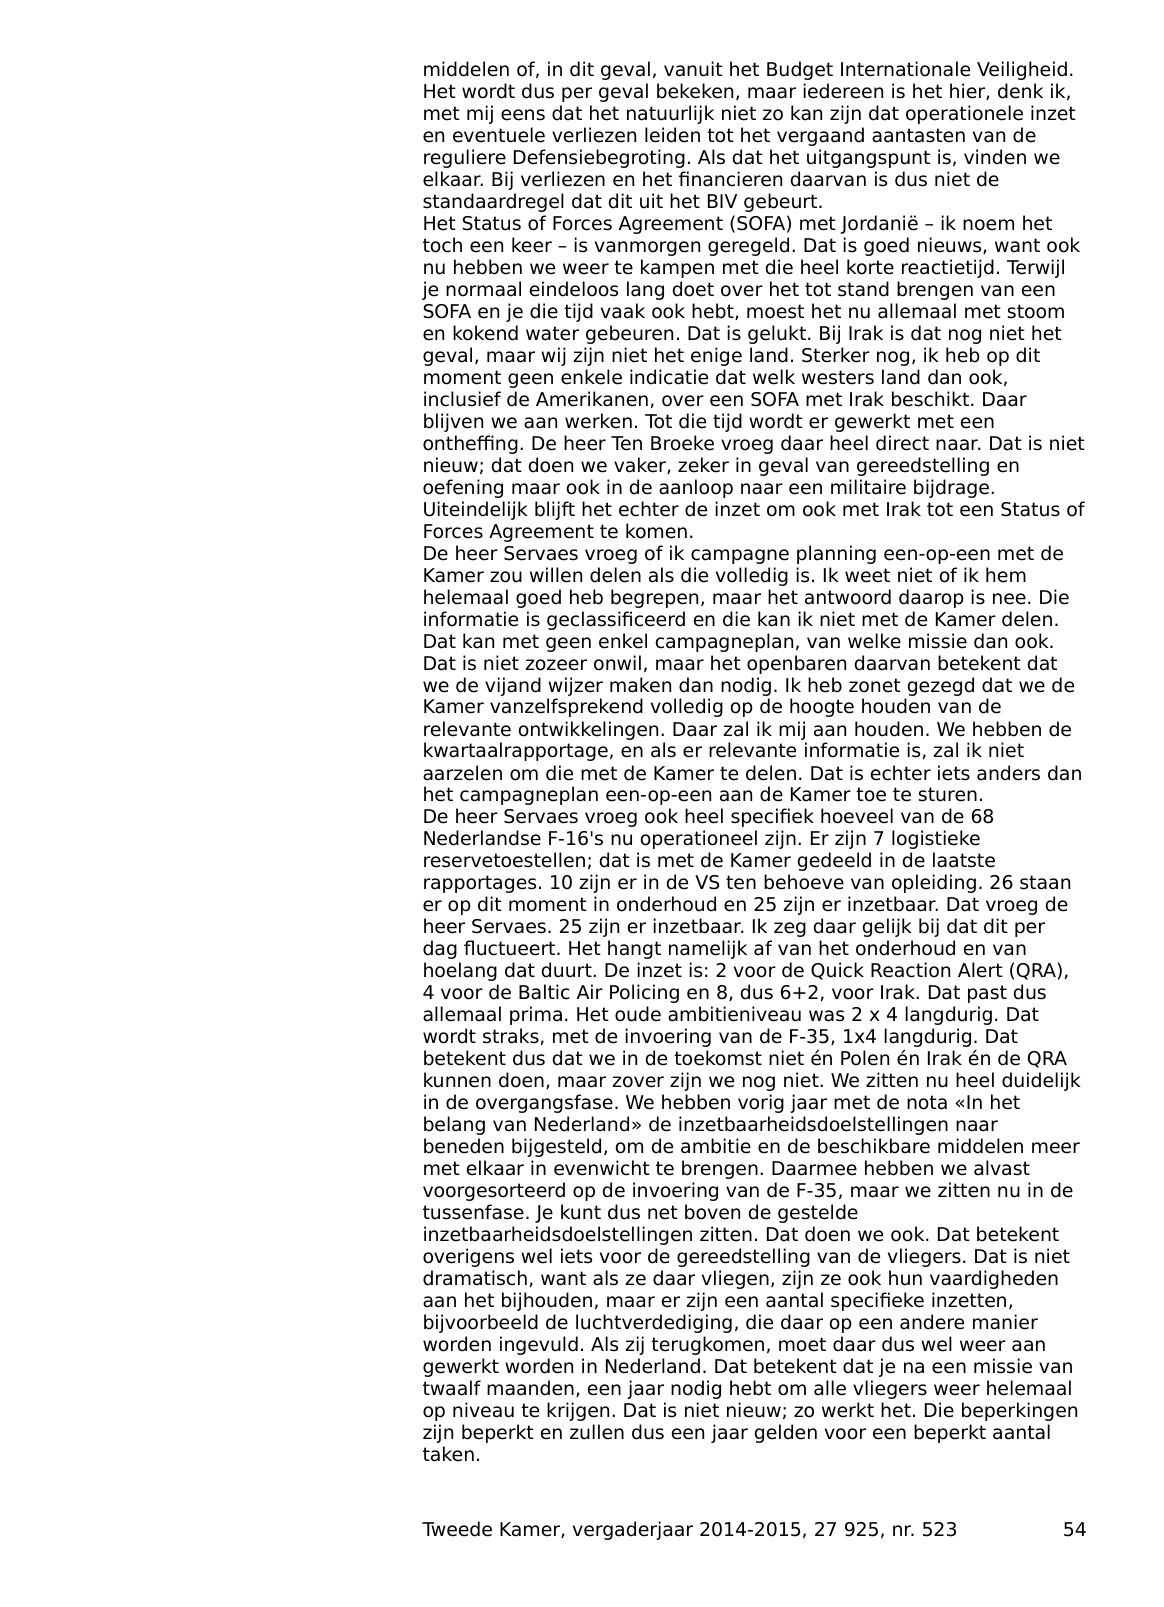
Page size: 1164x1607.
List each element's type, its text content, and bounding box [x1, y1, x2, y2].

text De heer Servaes vroeg of ik campagne planning een-op-een met de Kamer zou willen delen als die volledig is. Ik weet niet of ik hem helemaal goed heb begrepen, maar het antwoord daarop is nee. Die informatie is geclassificeerd en die kan ik niet met de Kamer delen. Dat kan met geen enkel campagneplan, van welke missie dan ook. Dat is niet zozeer onwil, maar het openbaren daarvan betekent dat we de vijand wijzer maken dan nodig. Ik heb zonet gezegd dat we de Kamer vanzelfsprekend volledig op de hoogte houden van de relevante ontwikkelingen. Daar zal ik mij aan houden. We hebben de kwartaalrapportage, en als er relevante informatie is, zal ik niet aarzelen om die met de Kamer te delen. Dat is echter iets anders dan het campagneplan een-op-een aan de Kamer toe te sturen. [422, 543, 1087, 806]
text middelen of, in dit geval, vanuit het Budget Internationale Veiligheid. Het wordt dus per geval bekeken, maar iedereen is het hier, denk ik, met mij eens dat het natuurlijk niet zo kan zijn dat operationele inzet en eventuele verliezen leiden tot het vergaand aantasten van de reguliere Defensiebegroting. Als dat het uitgangspunt is, vinden we elkaar. Bij verliezen en het financieren daarvan is dus niet de standaardregel dat dit uit het BIV gebeurt. [422, 59, 1087, 213]
text Het Status of Forces Agreement (SOFA) met Jordanië – ik noem het toch een keer – is vanmorgen geregeld. Dat is goed nieuws, want ook nu hebben we weer te kampen met die heel korte reactietijd. Terwijl je normaal eindeloos lang doet over het tot stand brengen van een SOFA en je die tijd vaak ook hebt, moest het nu allemaal met stoom en kokend water gebeuren. Dat is gelukt. Bij Irak is dat nog niet het geval, maar wij zijn niet het enige land. Sterker nog, ik heb op dit moment geen enkele indicatie dat welk westers land dan ook, inclusief de Amerikanen, over een SOFA met Irak beschikt. Daar blijven we aan werken. Tot die tijd wordt er gewerkt met een ontheffing. De heer Ten Broeke vroeg daar heel direct naar. Dat is niet nieuw; dat doen we vaker, zeker in geval van gereedstelling en oefening maar ook in de aanloop naar een militaire bijdrage. Uiteindelijk blijft het echter de inzet om ook met Irak tot een Status of Forces Agreement te komen. [422, 213, 1087, 543]
text De heer Servaes vroeg ook heel specifiek hoeveel van de 68 Nederlandse F-16's nu operationeel zijn. Er zijn 7 logistieke reservetoestellen; dat is met de Kamer gedeeld in de laatste rapportages. 10 zijn er in de VS ten behoeve van opleiding. 26 staan er op dit moment in onderhoud en 25 zijn er inzetbaar. Dat vroeg de heer Servaes. 25 zijn er inzetbaar. Ik zeg daar gelijk bij dat dit per dag fluctueert. Het hangt namelijk af van het onderhoud en van hoelang dat duurt. De inzet is: 2 voor de Quick Reaction Alert (QRA), 4 voor de Baltic Air Policing en 8, dus 6+2, voor Irak. Dat past dus allemaal prima. Het oude ambitieniveau was 2 x 4 langdurig. Dat wordt straks, met de invoering van de F-35, 1x4 langdurig. Dat betekent dus dat we in de toekomst niet én Polen én Irak én de QRA kunnen doen, maar zover zijn we nog niet. We zitten nu heel duidelijk in de overgangsfase. We hebben vorig jaar met de nota «In het belang van Nederland» de inzetbaarheidsdoelstellingen naar beneden bijgesteld, om de ambitie en de beschikbare middelen meer met elkaar in evenwicht te brengen. Daarmee hebben we alvast voorgesorteerd op de invoering van de F-35, maar we zitten nu in de tussenfase. Je kunt dus net boven de gestelde inzetbaarheidsdoelstellingen zitten. Dat doen we ook. Dat betekent overigens wel iets voor de gereedstelling van de vliegers. Dat is niet dramatisch, want als ze daar vliegen, zijn ze ook hun vaardigheden aan het bijhouden, maar er zijn een aantal specifieke inzetten, bijvoorbeeld de luchtverdediging, die daar op een andere manier worden ingevuld. Als zij terugkomen, moet daar dus wel weer aan gewerkt worden in Nederland. Dat betekent dat je na een missie van twaalf maanden, een jaar nodig hebt om alle vliegers weer helemaal op niveau te krijgen. Dat is niet nieuw; zo werkt het. Die beperkingen zijn beperkt en zullen dus een jaar gelden voor een beperkt aantal taken. [422, 806, 1087, 1466]
